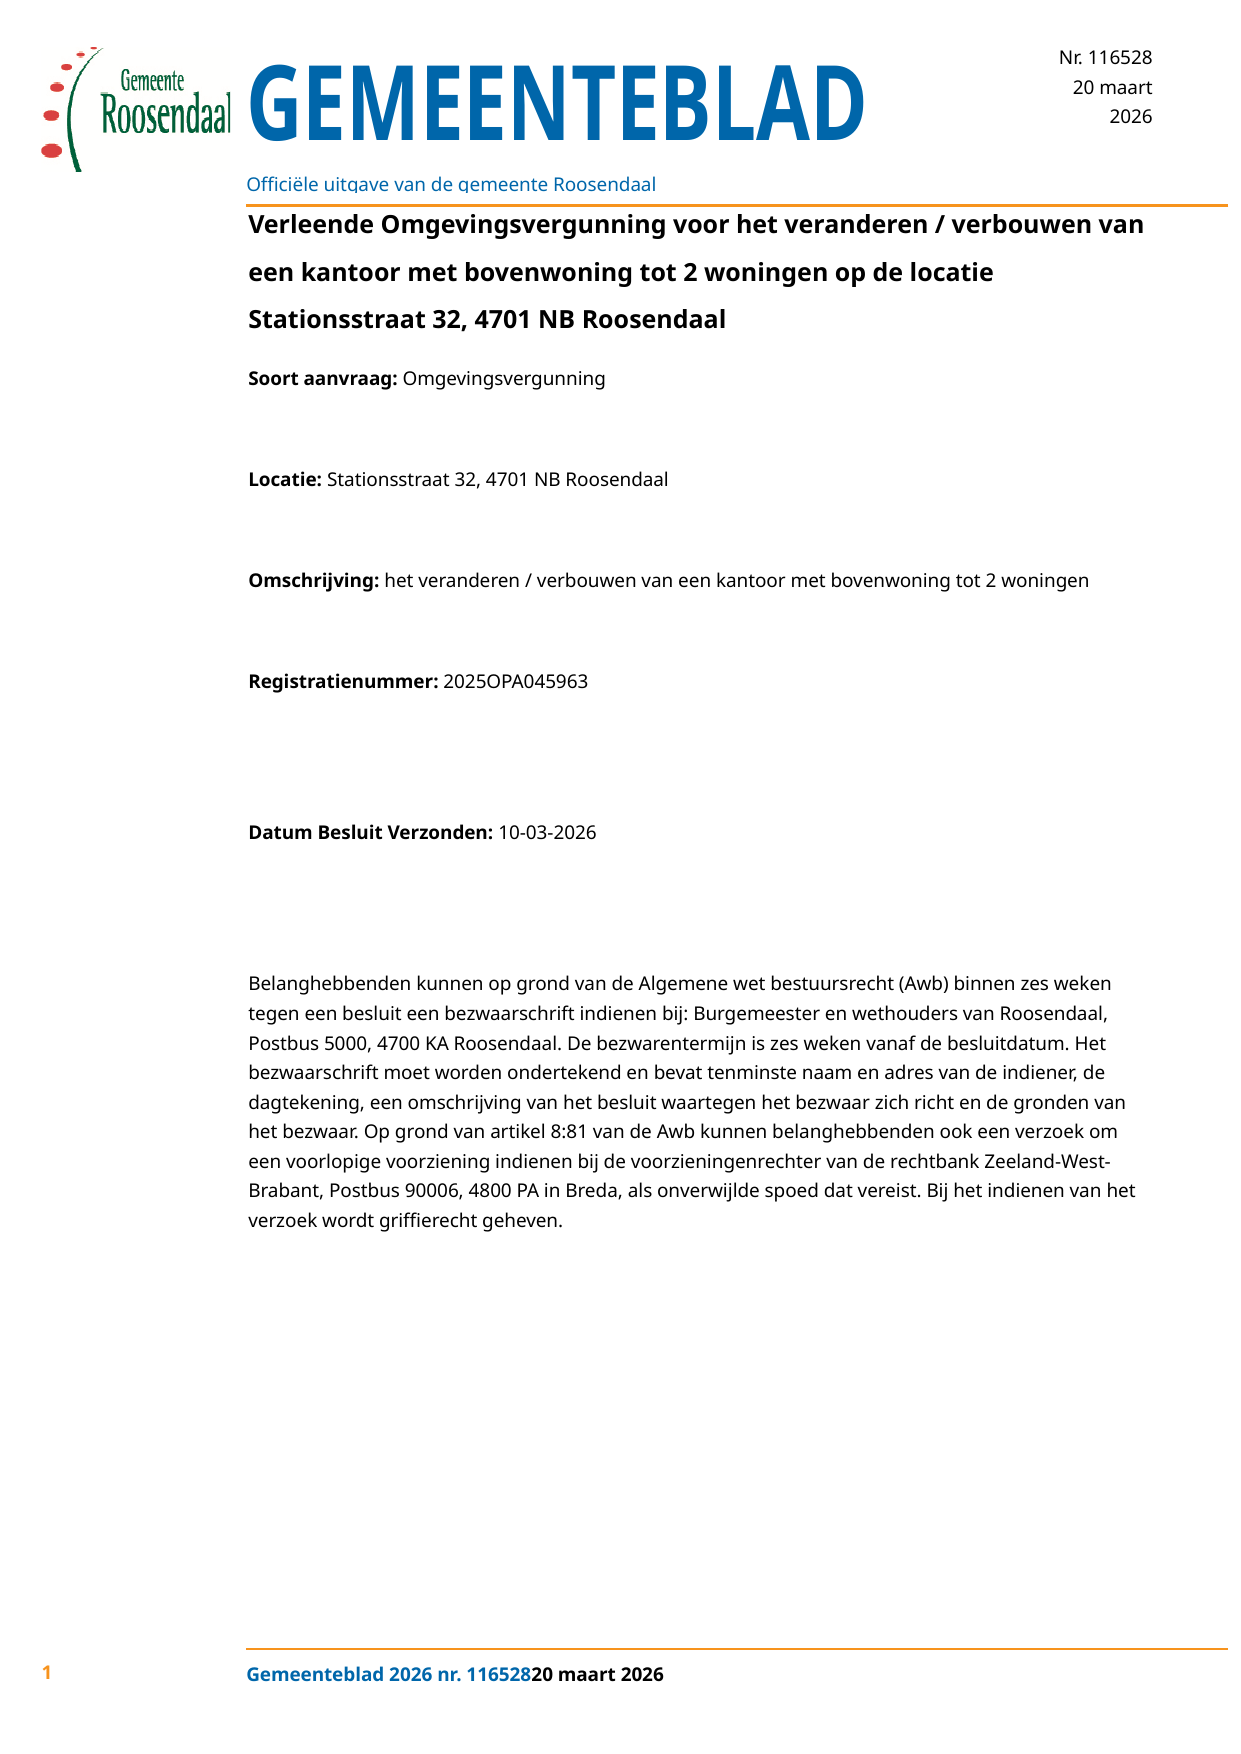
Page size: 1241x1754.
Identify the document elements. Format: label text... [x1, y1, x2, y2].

text Locatie: Stationsstraat 32, 4701 NB Roosendaal [248, 466, 1152, 492]
text Registratienummer: 2025OPA045963 [248, 668, 1152, 694]
text Verleende Omgevingsvergunning voor het veranderen / verbouwen van een kantoor met bovenwoning tot 2 woningen op de locatie Stationsstraat 32, 4701 NB Roosendaal [248, 207, 1152, 336]
text Datum Besluit Verzonden: 10-03-2026 [248, 819, 1152, 845]
text Omschrijving: het veranderen / verbouwen van een kantoor met bovenwoning tot 2 woningen [248, 567, 1152, 593]
text Belanghebbenden kunnen op grond van de Algemene wet bestuursrecht (Awb) binnen zes weken tegen een besluit een bezwaarschrift indienen bij: Burgemeester en wethouders van Roosendaal, Postbus 5000, 4700 KA Roosendaal. De bezwarentermijn is zes weken vanaf de besluitdatum. Het bezwaarschrift moet worden ondertekend en bevat tenminste naam en adres van de indiener, de dagtekening, een omschrijving van het besluit waartegen het bezwaar zich richt en de gronden van het bezwaar. Op grond van artikel 8:81 van de Awb kunnen belanghebbenden ook een verzoek om een voorlopige voorziening indienen bij de voorzieningenrechter van de rechtbank Zeeland-West-Brabant, Postbus 90006, 4800 PA in Breda, als onverwijlde spoed dat vereist. Bij het indienen van het verzoek wordt griffierecht geheven. [248, 971, 1152, 1233]
picture [41, 47, 231, 172]
text Soort aanvraag: Omgevingsvergunning [248, 366, 1152, 391]
